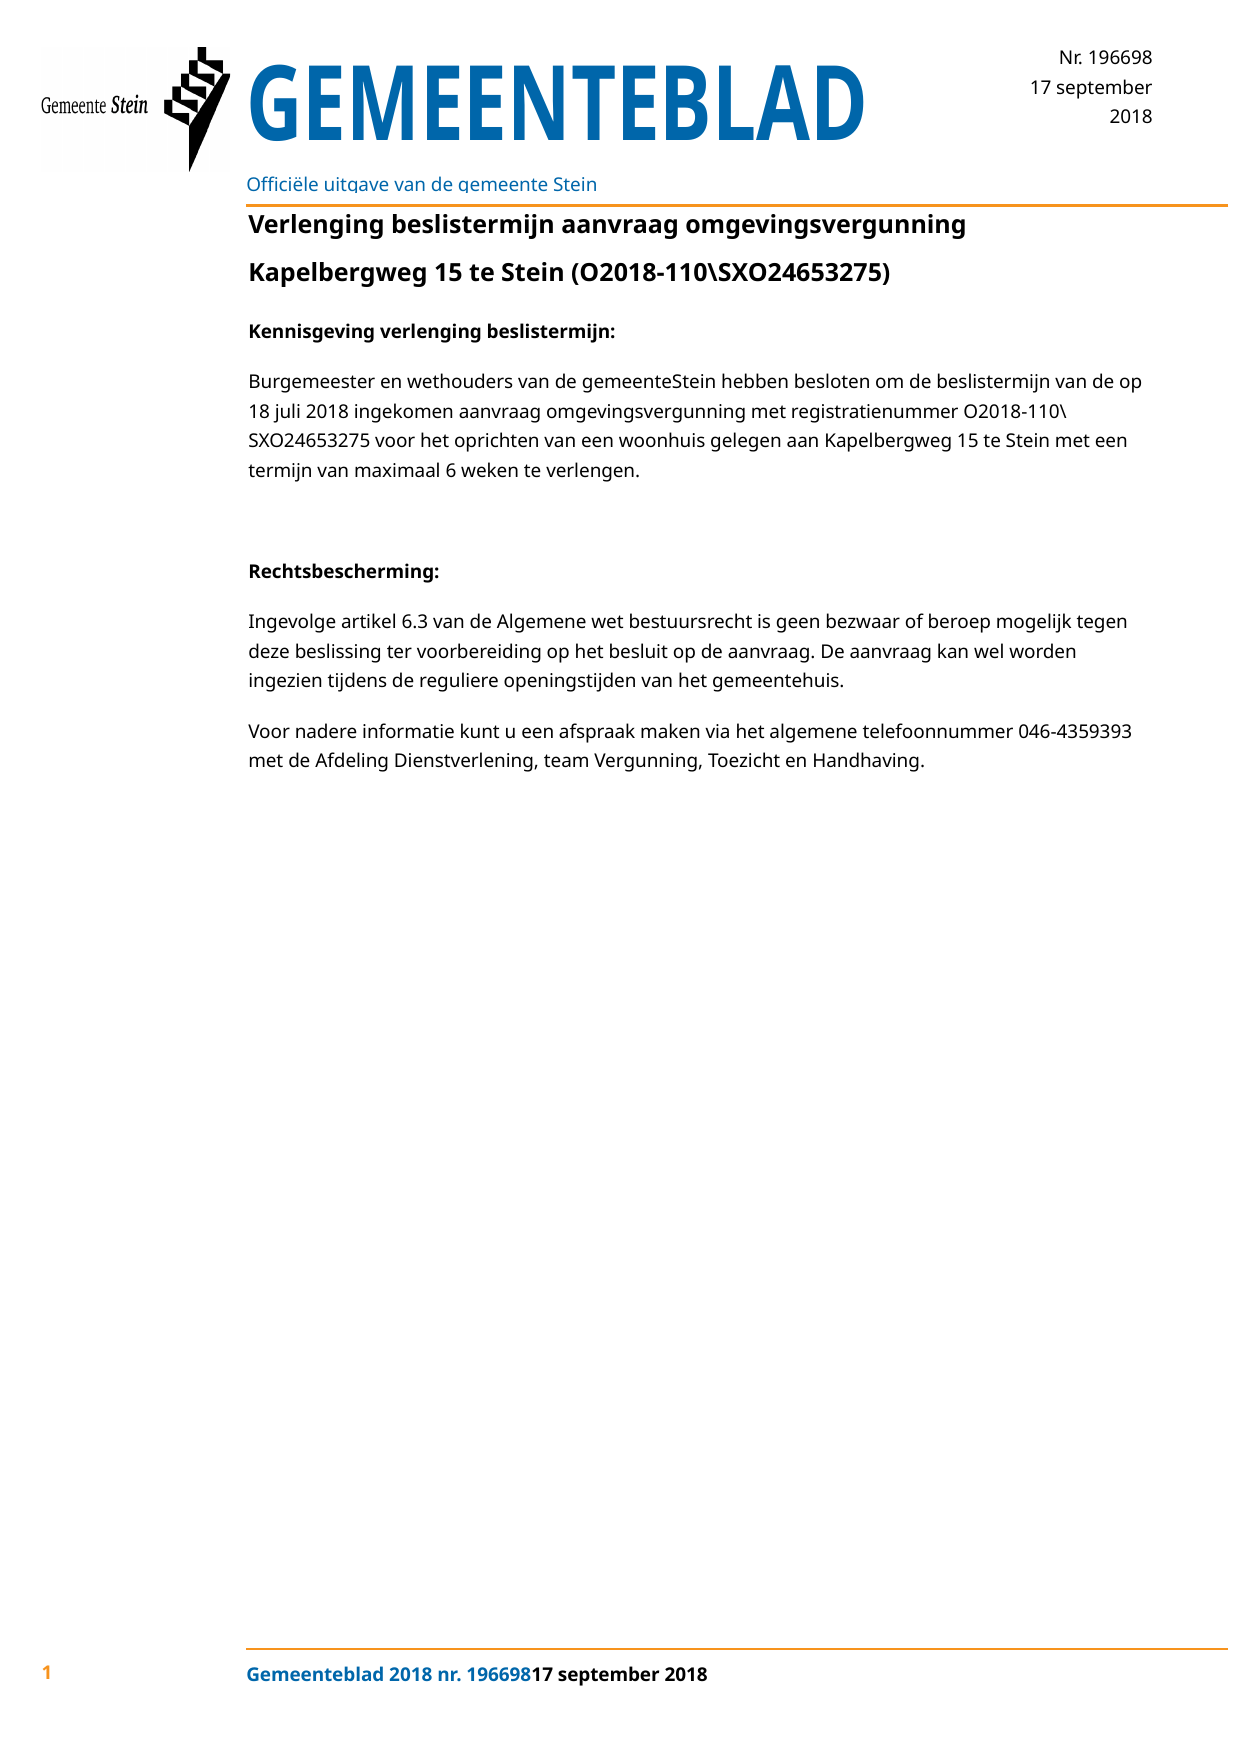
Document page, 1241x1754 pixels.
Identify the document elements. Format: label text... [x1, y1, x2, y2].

text Burgemeester en wethouders van de gemeenteStein hebben besloten om de beslistermijn van de op 18 juli 2018 ingekomen aanvraag omgevingsvergunning met registratienummer O2018-110\SXO24653275 voor het oprichten van een woonhuis gelegen aan Kapelbergweg 15 te Stein met een termijn van maximaal 6 weken te verlengen. [248, 368, 1152, 483]
picture [41, 47, 231, 172]
text Kennisgeving verlenging beslistermijn: [248, 318, 1152, 344]
text Verlenging beslistermijn aanvraag omgevingsvergunning Kapelbergweg 15 te Stein (O2018-110\SXO24653275) [248, 207, 1152, 288]
text Ingevolge artikel 6.3 van de Algemene wet bestuursrecht is geen bezwaar of beroep mogelijk tegen deze beslissing ter voorbereiding op het besluit op de aanvraag. De aanvraag kan wel worden ingezien tijdens de reguliere openingstijden van het gemeentehuis. [248, 608, 1152, 693]
text Rechtsbescherming: [248, 558, 1152, 584]
text Voor nadere informatie kunt u een afspraak maken via het algemene telefoonnummer 046-4359393 met de Afdeling Dienstverlening, team Vergunning, Toezicht en Handhaving. [248, 718, 1152, 773]
